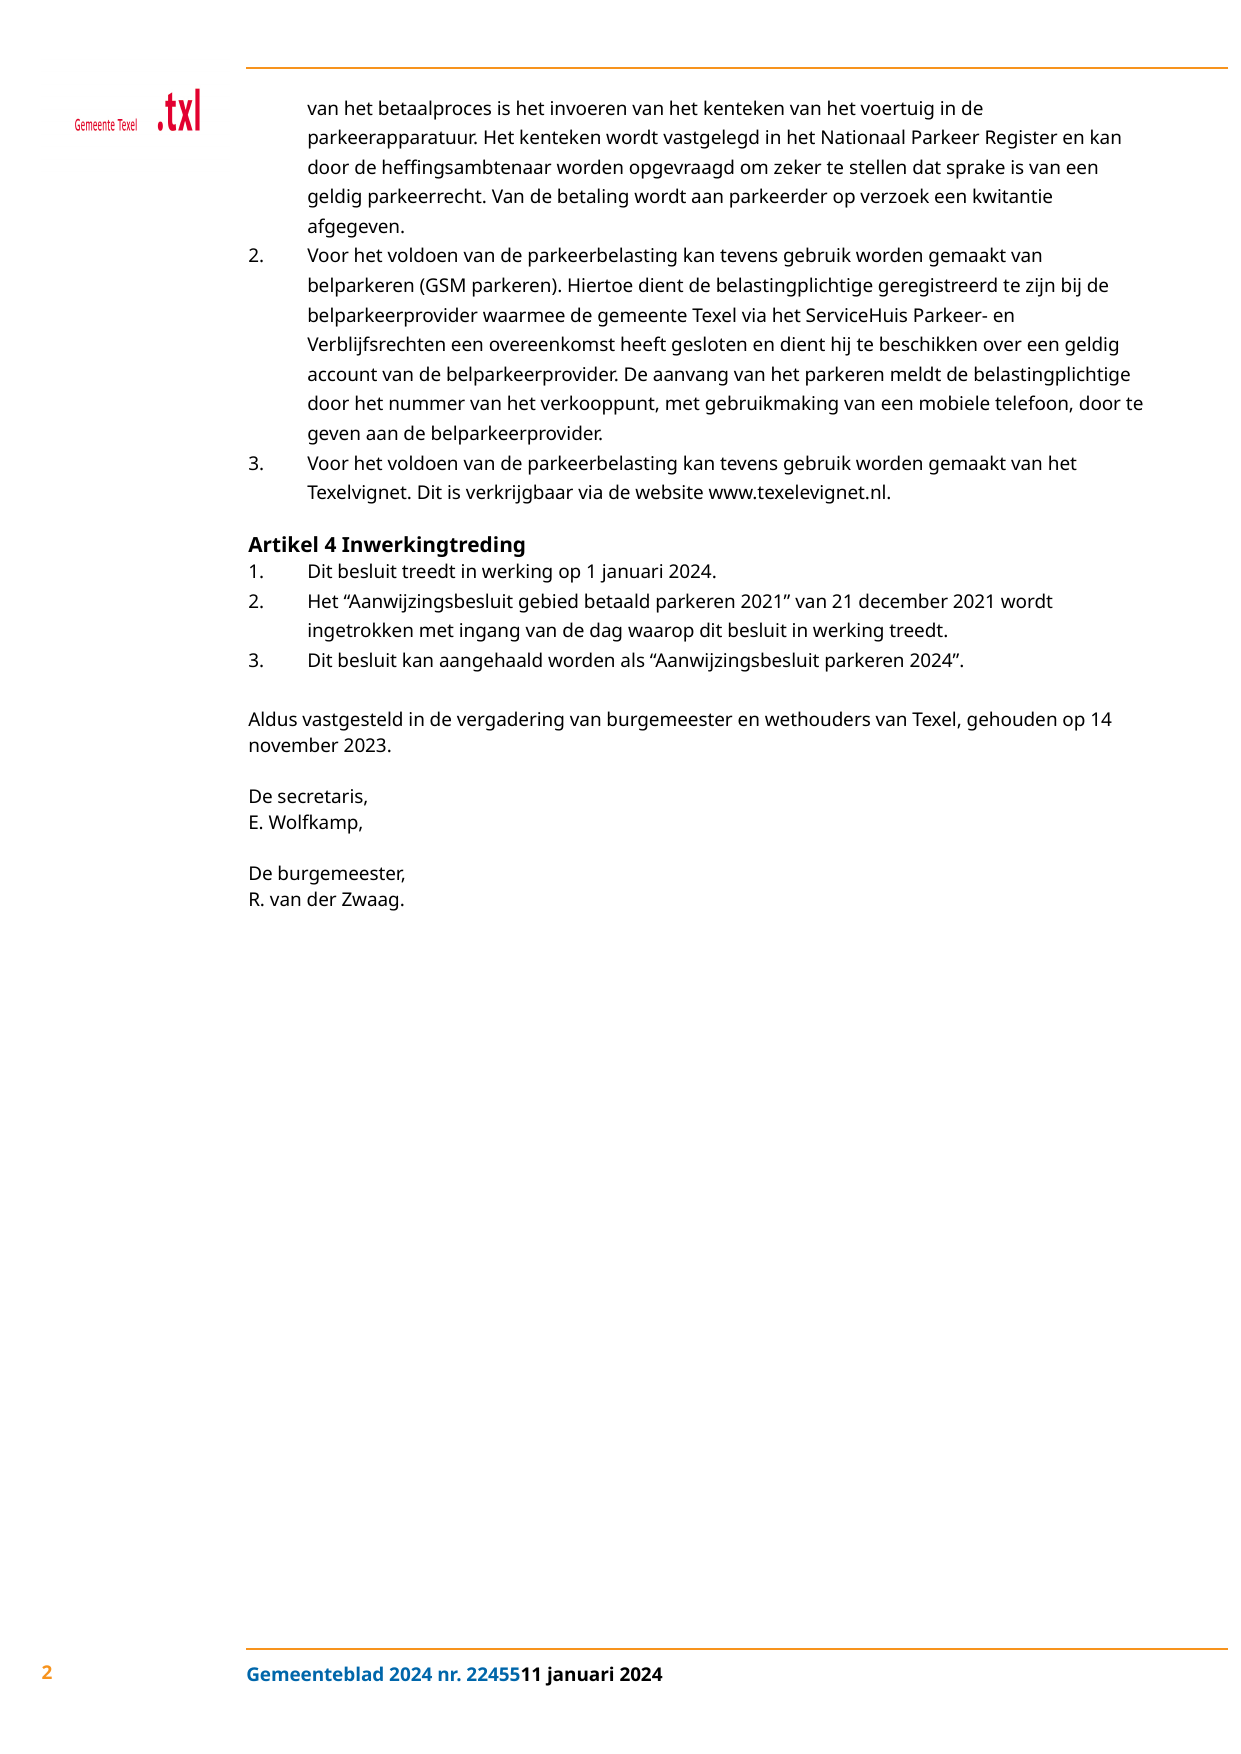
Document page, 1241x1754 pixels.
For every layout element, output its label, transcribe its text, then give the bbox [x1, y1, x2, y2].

text De burgemeester, [248, 861, 1152, 886]
text E. Wolfkamp, [248, 809, 1152, 835]
picture [41, 47, 231, 172]
list Het “Aanwijzingsbesluit gebied betaald parkeren 2021” van 21 december 2021 wordt ingetrokken met ingang van de dag waarop dit besluit in werking treedt. [248, 588, 1152, 643]
list van het betaalproces is het invoeren van het kenteken van het voertuig in de parkeerapparatuur. Het kenteken wordt vastgelegd in het Nationaal Parkeer Register en kan door de heffingsambtenaar worden opgevraagd om zeker te stellen dat sprake is van een geldig parkeerrecht. Van de betaling wordt aan parkeerder op verzoek een kwitantie afgegeven. [248, 95, 1152, 239]
text Aldus vastgesteld in de vergadering van burgemeester en wethouders van Texel, gehouden op 14 november 2023. [248, 706, 1152, 758]
text R. van der Zwaag. [248, 886, 1152, 912]
text De secretaris, [248, 783, 1152, 809]
text Artikel 4 Inwerkingtreding [248, 530, 1152, 558]
list Voor het voldoen van de parkeerbelasting kan tevens gebruik worden gemaakt van belparkeren (GSM parkeren). Hiertoe dient de belastingplichtige geregistreerd te zijn bij de belparkeerprovider waarmee de gemeente Texel via het ServiceHuis Parkeer- en Verblijfsrechten een overeenkomst heeft gesloten en dient hij te beschikken over een geldig account van de belparkeerprovider. De aanvang van het parkeren meldt de belastingplichtige door het nummer van het verkooppunt, met gebruikmaking van een mobiele telefoon, door te geven aan de belparkeerprovider. [248, 243, 1152, 446]
list Dit besluit kan aangehaald worden als “Aanwijzingsbesluit parkeren 2024”. [248, 647, 1152, 673]
list Voor het voldoen van de parkeerbelasting kan tevens gebruik worden gemaakt van het Texelvignet. Dit is verkrijgbaar via de website www.texelevignet.nl. [248, 450, 1152, 505]
list Dit besluit treedt in werking op 1 januari 2024. [248, 558, 1152, 584]
